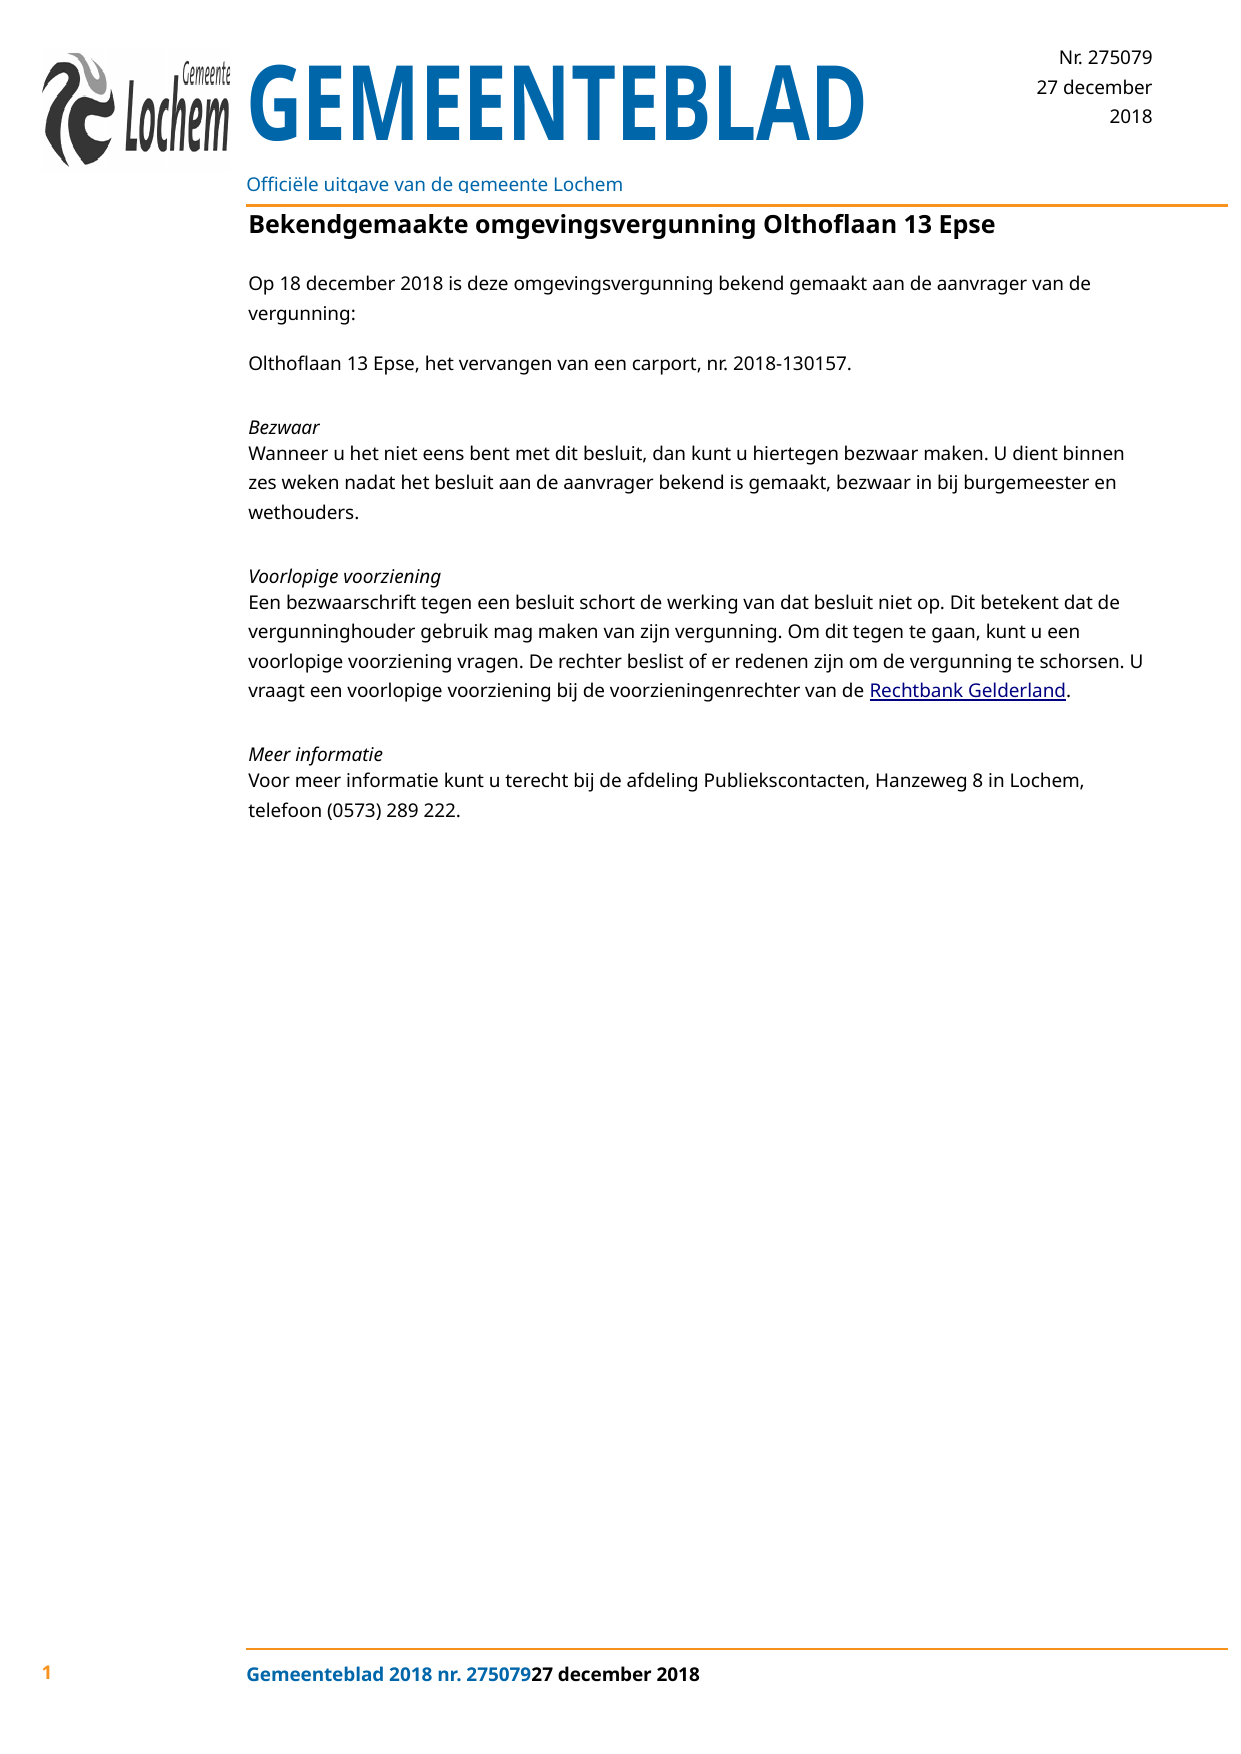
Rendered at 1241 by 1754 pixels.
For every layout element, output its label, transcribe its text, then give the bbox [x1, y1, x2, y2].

text Olthoflaan 13 Epse, het vervangen van een carport, nr. 2018-130157. [248, 350, 1152, 376]
text Voorlopige voorziening [248, 563, 1152, 589]
text Wanneer u het niet eens bent met dit besluit, dan kunt u hiertegen bezwaar maken. U dient binnen zes weken nadat het besluit aan de aanvrager bekend is gemaakt, bezwaar in bij burgemeester en wethouders. [248, 440, 1152, 525]
text Bekendgemaakte omgevingsvergunning Olthoflaan 13 Epse [248, 207, 1152, 241]
text Bezwaar [248, 414, 1152, 440]
picture [41, 47, 231, 172]
text Op 18 december 2018 is deze omgevingsvergunning bekend gemaakt aan de aanvrager van de vergunning: [248, 270, 1152, 326]
text Meer informatie [248, 742, 1152, 767]
text Voor meer informatie kunt u terecht bij de afdeling Publiekscontacten, Hanzeweg 8 in Lochem, telefoon (0573) 289 222. [248, 767, 1152, 823]
text Een bezwaarschrift tegen een besluit schort de werking van dat besluit niet op. Dit betekent dat de vergunninghouder gebruik mag maken van zijn vergunning. Om dit tegen te gaan, kunt u een voorlopige voorziening vragen. De rechter beslist of er redenen zijn om de vergunning te schorsen. U vraagt een voorlopige voorziening bij de voorzieningenrechter van de Rechtbank Gelderland. [248, 589, 1152, 703]
